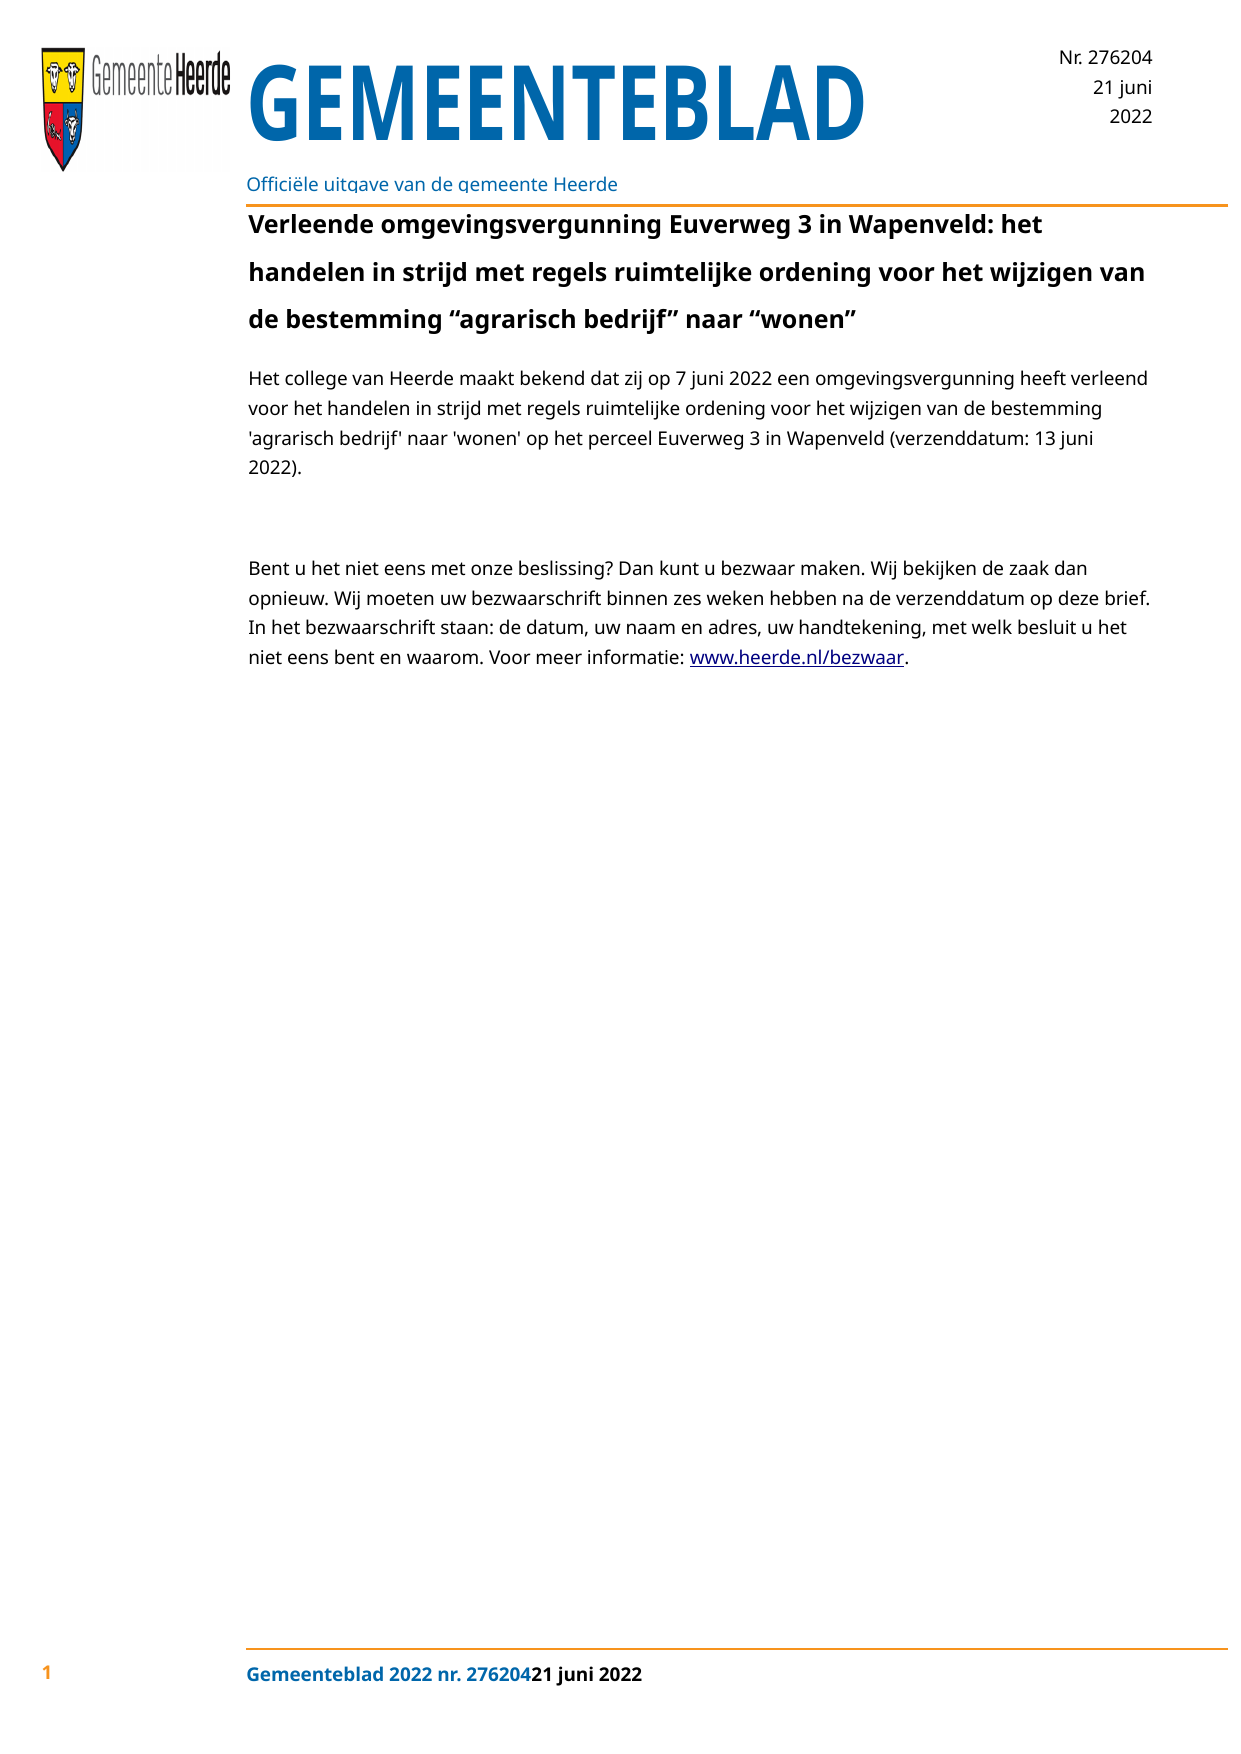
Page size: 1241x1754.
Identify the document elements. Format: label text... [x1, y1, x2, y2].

picture [41, 47, 231, 172]
text Bent u het niet eens met onze beslissing? Dan kunt u bezwaar maken. Wij bekijken de zaak dan opnieuw. Wij moeten uw bezwaarschrift binnen zes weken hebben na de verzenddatum op deze brief. In het bezwaarschrift staan: de datum, uw naam en adres, uw handtekening, met welk besluit u het niet eens bent en waarom. Voor meer informatie: www.heerde.nl/bezwaar. [248, 555, 1152, 669]
text Het college van Heerde maakt bekend dat zij op 7 juni 2022 een omgevingsvergunning heeft verleend voor het handelen in strijd met regels ruimtelijke ordening voor het wijzigen van de bestemming 'agrarisch bedrijf' naar 'wonen' op het perceel Euverweg 3 in Wapenveld (verzenddatum: 13 juni 2022). [248, 366, 1152, 480]
text Verleende omgevingsvergunning Euverweg 3 in Wapenveld: het handelen in strijd met regels ruimtelijke ordening voor het wijzigen van de bestemming “agrarisch bedrijf” naar “wonen” [248, 207, 1152, 336]
